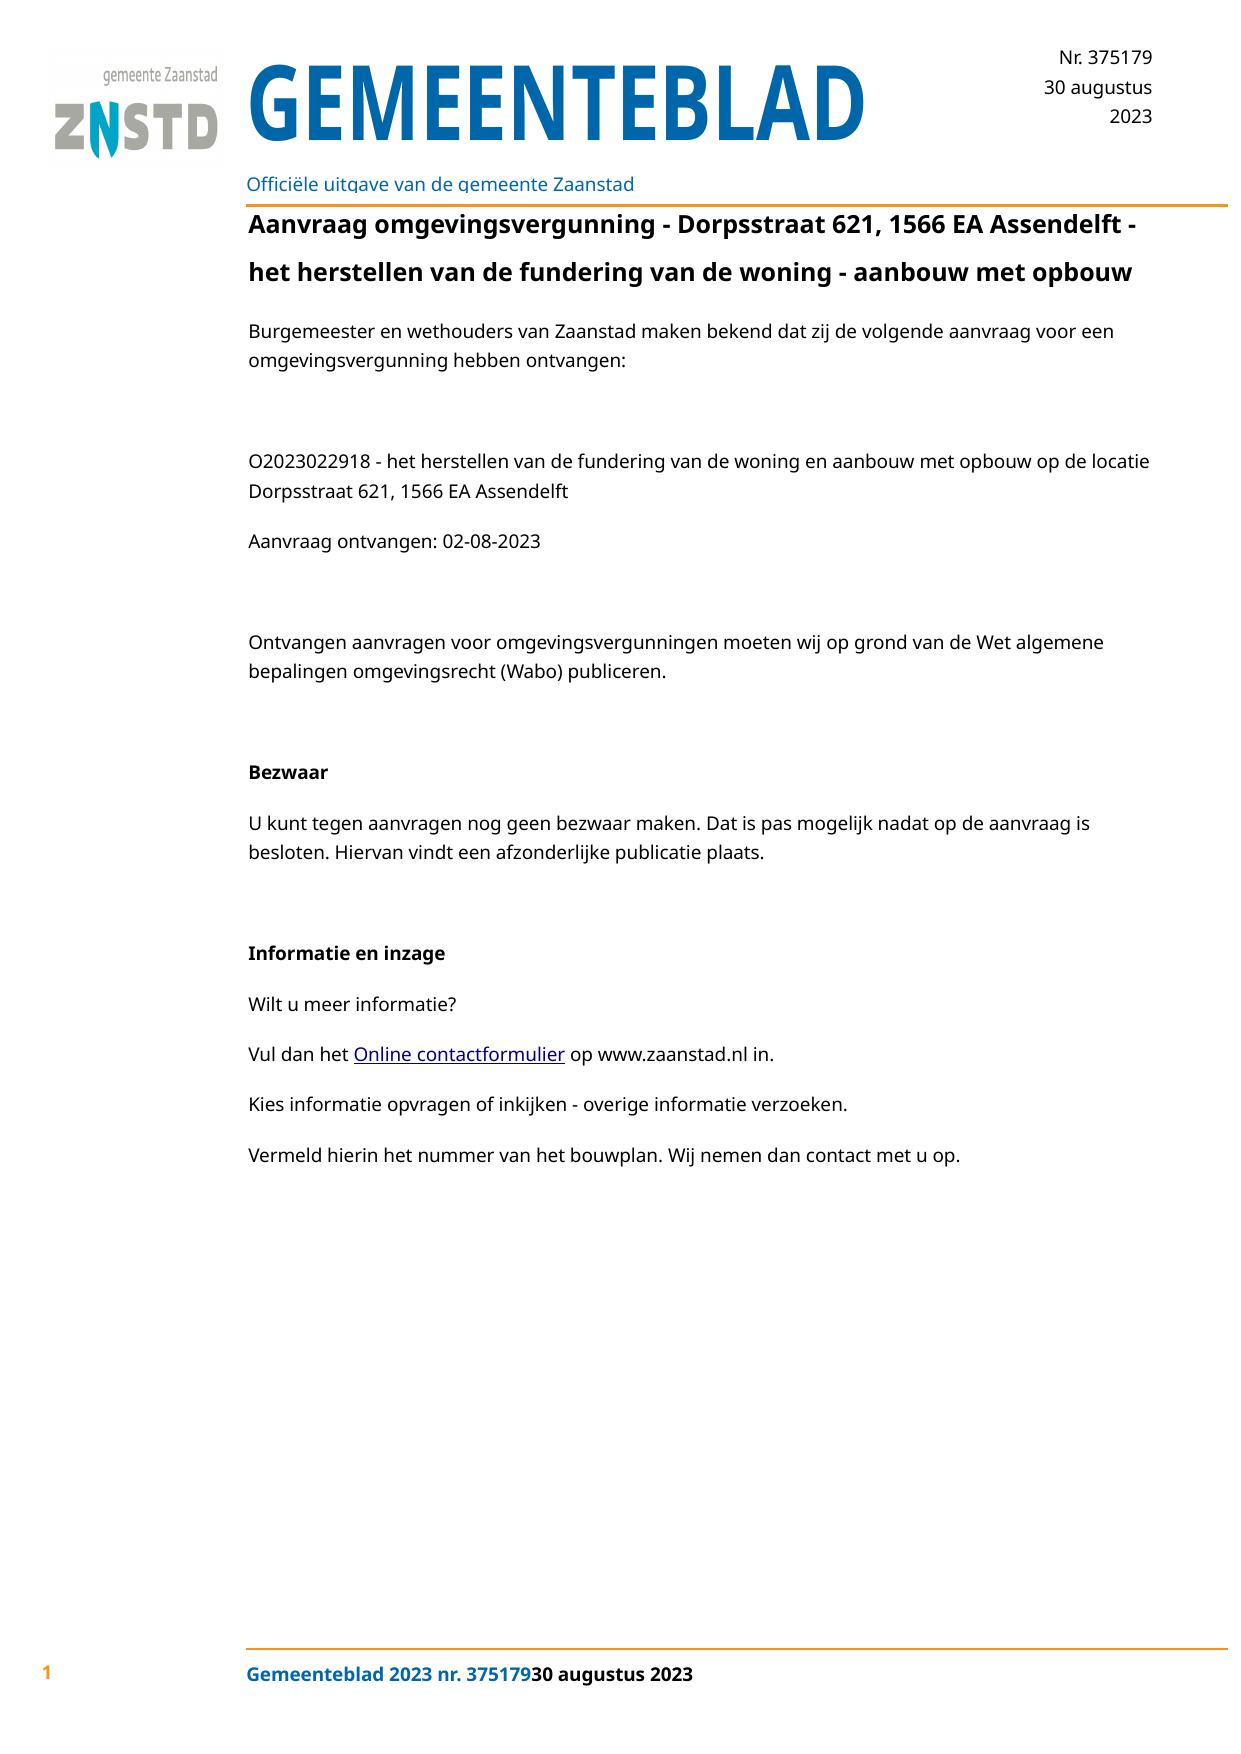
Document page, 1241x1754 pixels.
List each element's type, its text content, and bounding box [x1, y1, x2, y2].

text U kunt tegen aanvragen nog geen bezwaar maken. Dat is pas mogelijk nadat op de aanvraag is besloten. Hiervan vindt een afzonderlijke publicatie plaats. [248, 810, 1152, 865]
text Vermeld hierin het nummer van het bouwplan. Wij nemen dan contact met u op. [248, 1142, 1152, 1168]
text Aanvraag ontvangen: 02-08-2023 [248, 528, 1152, 554]
text Informatie en inzage [248, 940, 1152, 966]
picture [41, 47, 231, 172]
text Aanvraag omgevingsvergunning - Dorpsstraat 621, 1566 EA Assendelft - het herstellen van de fundering van de woning - aanbouw met opbouw [248, 207, 1152, 288]
text Burgemeester en wethouders van Zaanstad maken bekend dat zij de volgende aanvraag voor een omgevingsvergunning hebben ontvangen: [248, 318, 1152, 373]
text Ontvangen aanvragen voor omgevingsvergunningen moeten wij op grond van de Wet algemene bepalingen omgevingsrecht (Wabo) publiceren. [248, 629, 1152, 684]
text Wilt u meer informatie? [248, 991, 1152, 1017]
text Bezwaar [248, 759, 1152, 785]
text Kies informatie opvragen of inkijken - overige informatie verzoeken. [248, 1092, 1152, 1117]
text Vul dan het Online contactformulier op www.zaanstad.nl in. [248, 1041, 1152, 1067]
text O2023022918 - het herstellen van de fundering van de woning en aanbouw met opbouw op de locatie Dorpsstraat 621, 1566 EA Assendelft [248, 448, 1152, 504]
